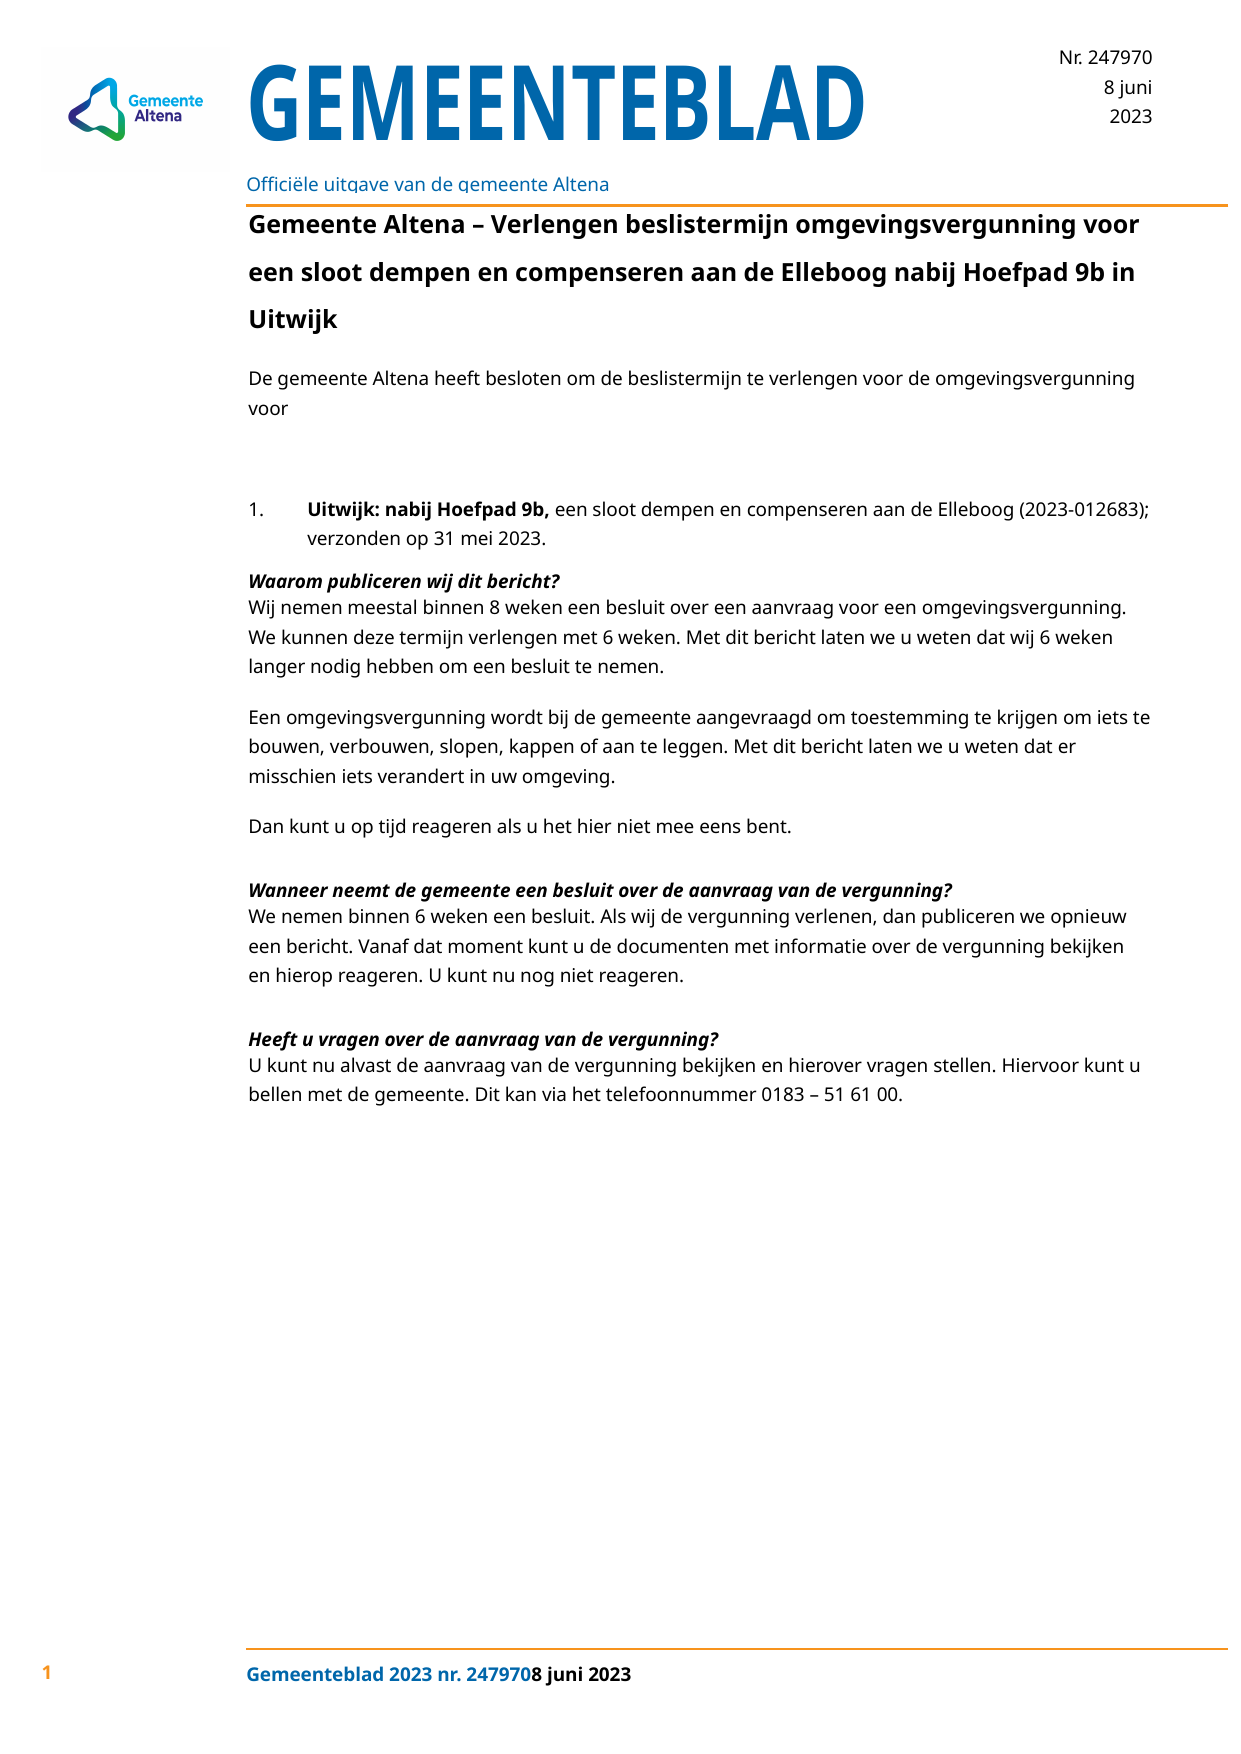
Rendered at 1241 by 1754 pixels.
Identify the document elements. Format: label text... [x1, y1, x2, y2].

text Waarom publiceren wij dit bericht? [248, 569, 1152, 594]
text Gemeente Altena – Verlengen beslistermijn omgevingsvergunning voor een sloot dempen en compenseren aan de Elleboog nabij Hoefpad 9b in Uitwijk [248, 207, 1152, 336]
list Uitwijk: nabij Hoefpad 9b, een sloot dempen en compenseren aan de Elleboog (2023-012683); verzonden op 31 mei 2023. [248, 496, 1152, 551]
text De gemeente Altena heeft besloten om de beslistermijn te verlengen voor de omgevingsvergunning voor [248, 366, 1152, 421]
text We nemen binnen 6 weken een besluit. Als wij de vergunning verlenen, dan publiceren we opnieuw een bericht. Vanaf dat moment kunt u de documenten met informatie over de vergunning bekijken en hierop reageren. U kunt nu nog niet reageren. [248, 903, 1152, 988]
text U kunt nu alvast de aanvraag van de vergunning bekijken en hierover vragen stellen. Hiervoor kunt u bellen met de gemeente. Dit kan via het telefoonnummer 0183 – 51 61 00. [248, 1052, 1152, 1107]
picture [41, 47, 231, 172]
text Wij nemen meestal binnen 8 weken een besluit over een aanvraag voor een omgevingsvergunning. We kunnen deze termijn verlengen met 6 weken. Met dit bericht laten we u weten dat wij 6 weken langer nodig hebben om een besluit te nemen. [248, 594, 1152, 679]
text Wanneer neemt de gemeente een besluit over de aanvraag van de vergunning? [248, 877, 1152, 903]
text Een omgevingsvergunning wordt bij de gemeente aangevraagd om toestemming te krijgen om iets te bouwen, verbouwen, slopen, kappen of aan te leggen. Met dit bericht laten we u weten dat er misschien iets verandert in uw omgeving. [248, 704, 1152, 789]
text Heeft u vragen over de aanvraag van de vergunning? [248, 1026, 1152, 1052]
text Dan kunt u op tijd reageren als u het hier niet mee eens bent. [248, 813, 1152, 839]
